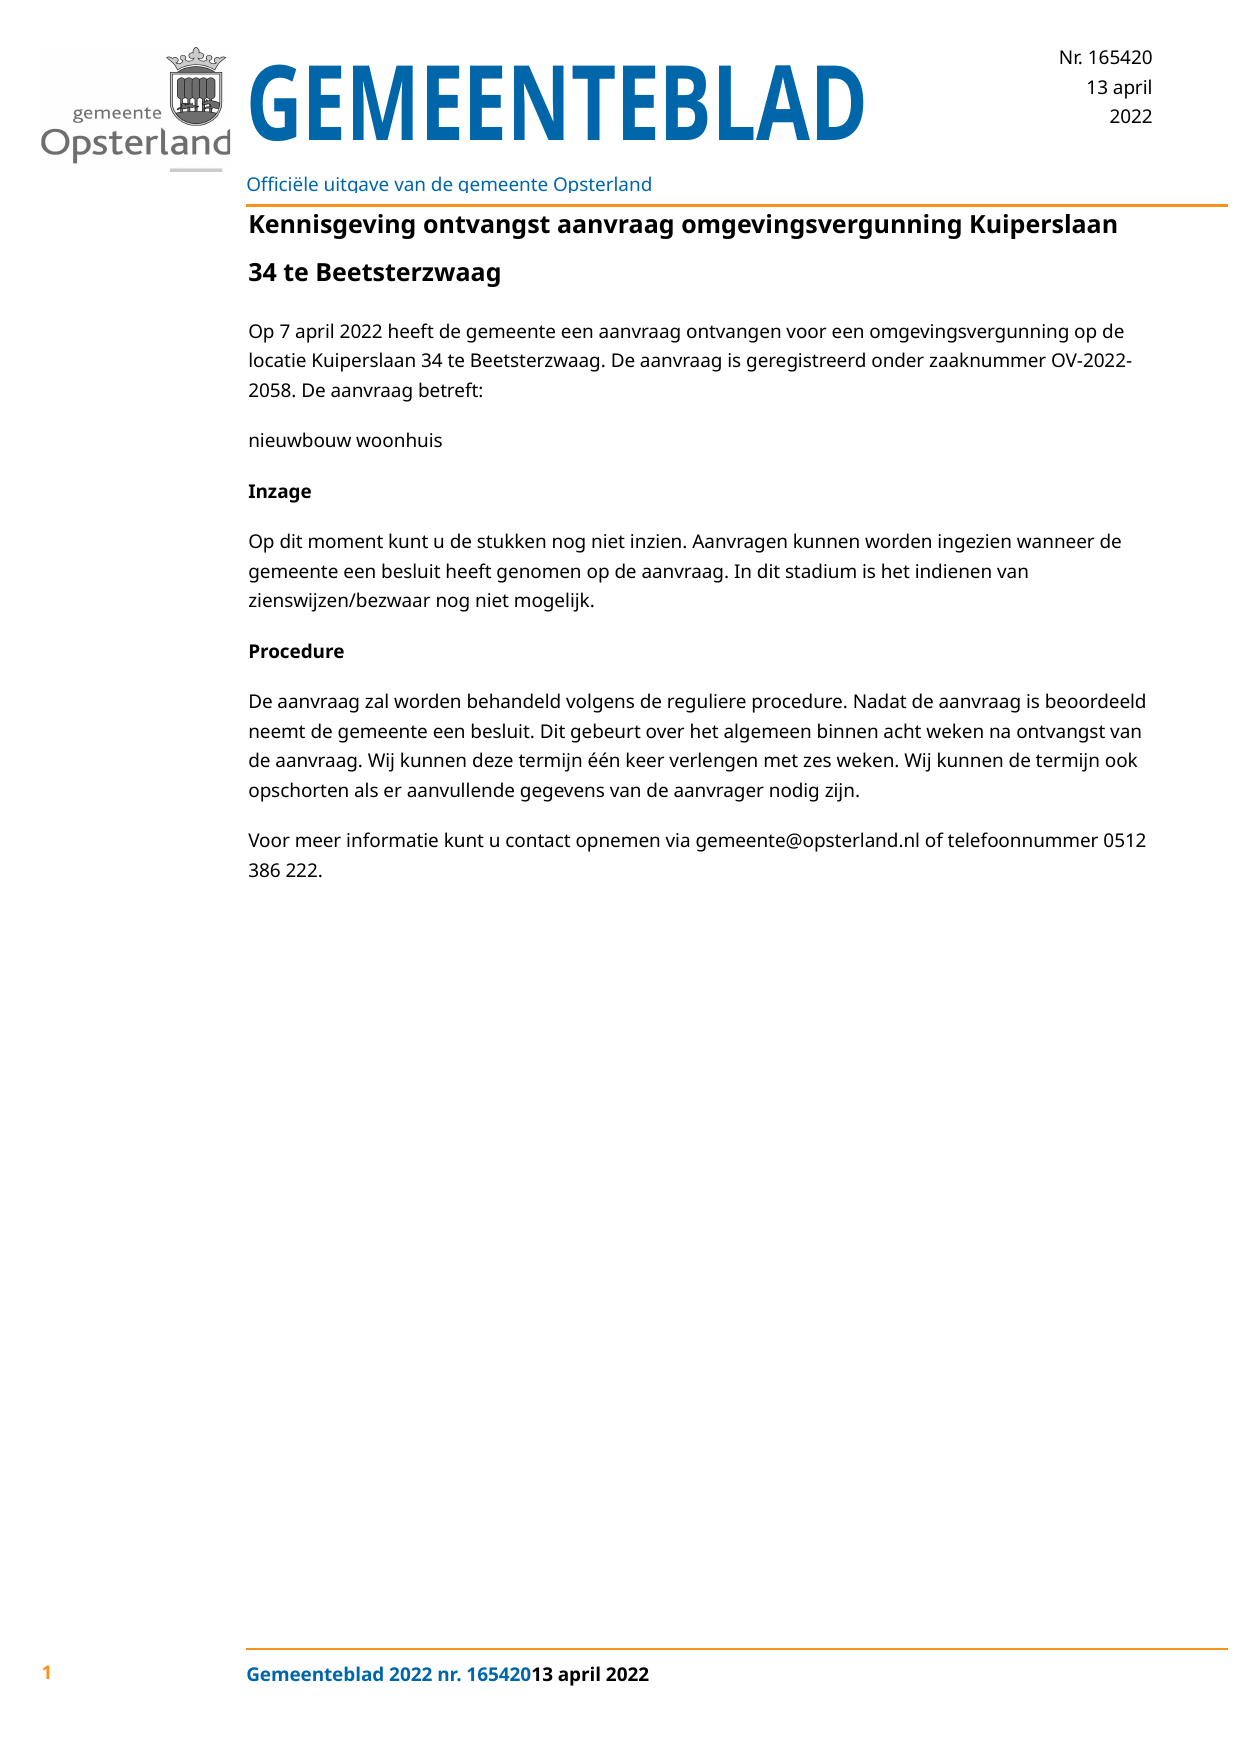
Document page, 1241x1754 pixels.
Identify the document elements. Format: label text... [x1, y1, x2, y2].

text Op dit moment kunt u de stukken nog niet inzien. Aanvragen kunnen worden ingezien wanneer de gemeente een besluit heeft genomen op de aanvraag. In dit stadium is het indienen van zienswijzen/bezwaar nog niet mogelijk. [248, 528, 1152, 613]
text De aanvraag zal worden behandeld volgens de reguliere procedure. Nadat de aanvraag is beoordeeld neemt de gemeente een besluit. Dit gebeurt over het algemeen binnen acht weken na ontvangst van de aanvraag. Wij kunnen deze termijn één keer verlengen met zes weken. Wij kunnen de termijn ook opschorten als er aanvullende gegevens van de aanvrager nodig zijn. [248, 688, 1152, 803]
text Voor meer informatie kunt u contact opnemen via gemeente@opsterland.nl of telefoonnummer 0512 386 222. [248, 827, 1152, 883]
text Inzage [248, 478, 1152, 504]
text Kennisgeving ontvangst aanvraag omgevingsvergunning Kuiperslaan 34 te Beetsterzwaag [248, 207, 1152, 288]
text nieuwbouw woonhuis [248, 427, 1152, 453]
text Op 7 april 2022 heeft de gemeente een aanvraag ontvangen voor een omgevingsvergunning op de locatie Kuiperslaan 34 te Beetsterzwaag. De aanvraag is geregistreerd onder zaaknummer OV-2022-2058. De aanvraag betreft: [248, 318, 1152, 403]
text Procedure [248, 638, 1152, 664]
picture [41, 47, 231, 172]
